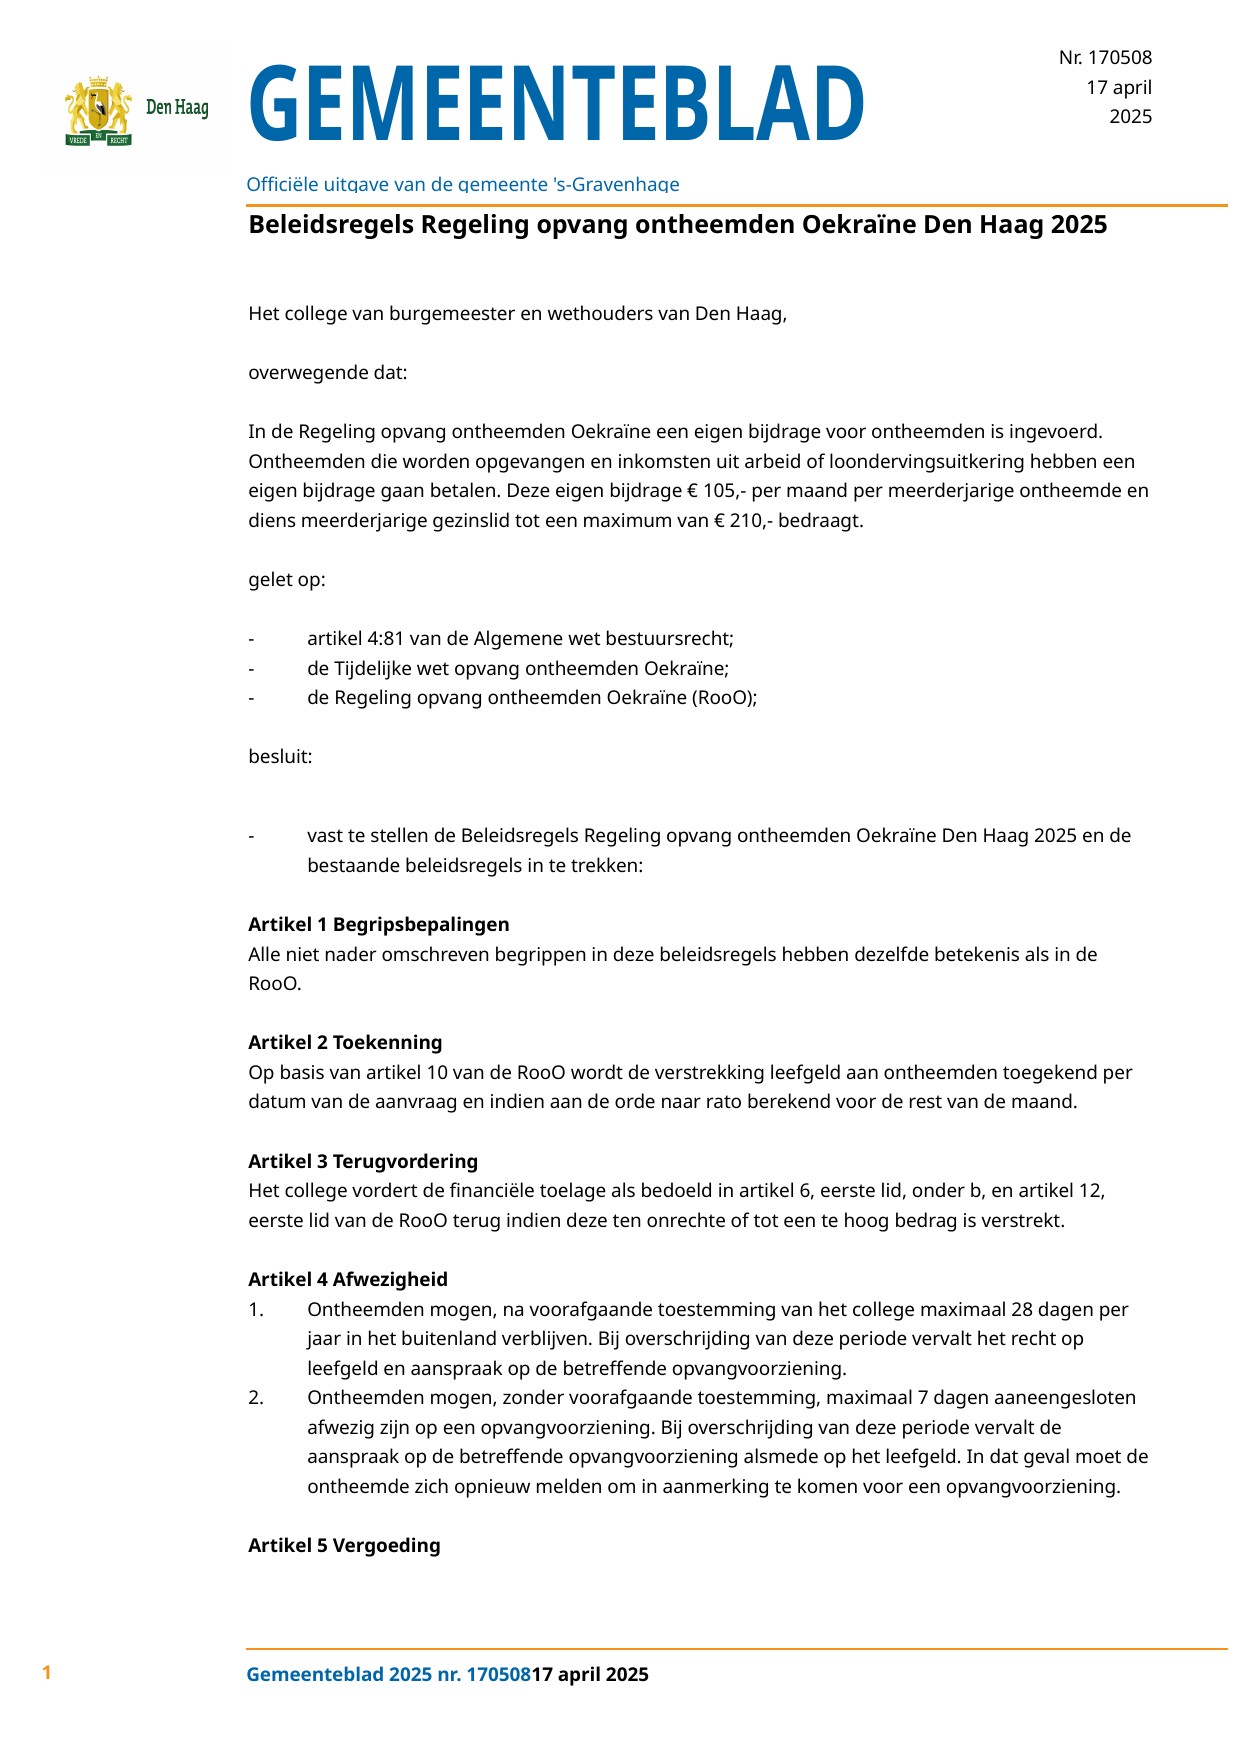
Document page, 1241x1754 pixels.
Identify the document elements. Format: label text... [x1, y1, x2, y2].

list Ontheemden mogen, na voorafgaande toestemming van het college maximaal 28 dagen per jaar in het buitenland verblijven. Bij overschrijding van deze periode vervalt het recht op leefgeld en aanspraak op de betreffende opvangvoorziening. [248, 1296, 1152, 1381]
text Artikel 2 Toekenning [248, 1029, 1152, 1055]
list artikel 4:81 van de Algemene wet bestuursrecht; [248, 625, 1152, 651]
text Beleidsregels Regeling opvang ontheemden Oekraïne Den Haag 2025 [248, 207, 1152, 241]
text In de Regeling opvang ontheemden Oekraïne een eigen bijdrage voor ontheemden is ingevoerd. Ontheemden die worden opgevangen en inkomsten uit arbeid of loondervingsuitkering hebben een eigen bijdrage gaan betalen. Deze eigen bijdrage € 105,- per maand per meerderjarige ontheemde en diens meerderjarige gezinslid tot een maximum van € 210,- bedraagt. [248, 418, 1152, 533]
text overwegende dat: [248, 359, 1152, 385]
text Artikel 5 Vergoeding [248, 1532, 1152, 1558]
text gelet op: [248, 566, 1152, 592]
list vast te stellen de Beleidsregels Regeling opvang ontheemden Oekraïne Den Haag 2025 en de bestaande beleidsregels in te trekken: [248, 822, 1152, 878]
list Ontheemden mogen, zonder voorafgaande toestemming, maximaal 7 dagen aaneengesloten afwezig zijn op een opvangvoorziening. Bij overschrijding van deze periode vervalt de aanspraak op de betreffende opvangvoorziening alsmede op het leefgeld. In dat geval moet de ontheemde zich opnieuw melden om in aanmerking te komen voor een opvangvoorziening. [248, 1384, 1152, 1499]
text Het college van burgemeester en wethouders van Den Haag, [248, 300, 1152, 326]
text Artikel 3 Terugvordering [248, 1148, 1152, 1174]
list de Regeling opvang ontheemden Oekraïne (RooO); [248, 684, 1152, 710]
text Op basis van artikel 10 van de RooO wordt de verstrekking leefgeld aan ontheemden toegekend per datum van de aanvraag en indien aan de orde naar rato berekend voor de rest van de maand. [248, 1059, 1152, 1114]
text Alle niet nader omschreven begrippen in deze beleidsregels hebben dezelfde betekenis als in de RooO. [248, 941, 1152, 996]
text besluit: [248, 744, 1152, 769]
text Artikel 4 Afwezigheid [248, 1266, 1152, 1292]
text Artikel 1 Begripsbepalingen [248, 911, 1152, 937]
text Het college vordert de financiële toelage als bedoeld in artikel 6, eerste lid, onder b, en artikel 12, eerste lid van de RooO terug indien deze ten onrechte of tot een te hoog bedrag is verstrekt. [248, 1177, 1152, 1233]
picture [41, 47, 231, 172]
list de Tijdelijke wet opvang ontheemden Oekraïne; [248, 655, 1152, 681]
